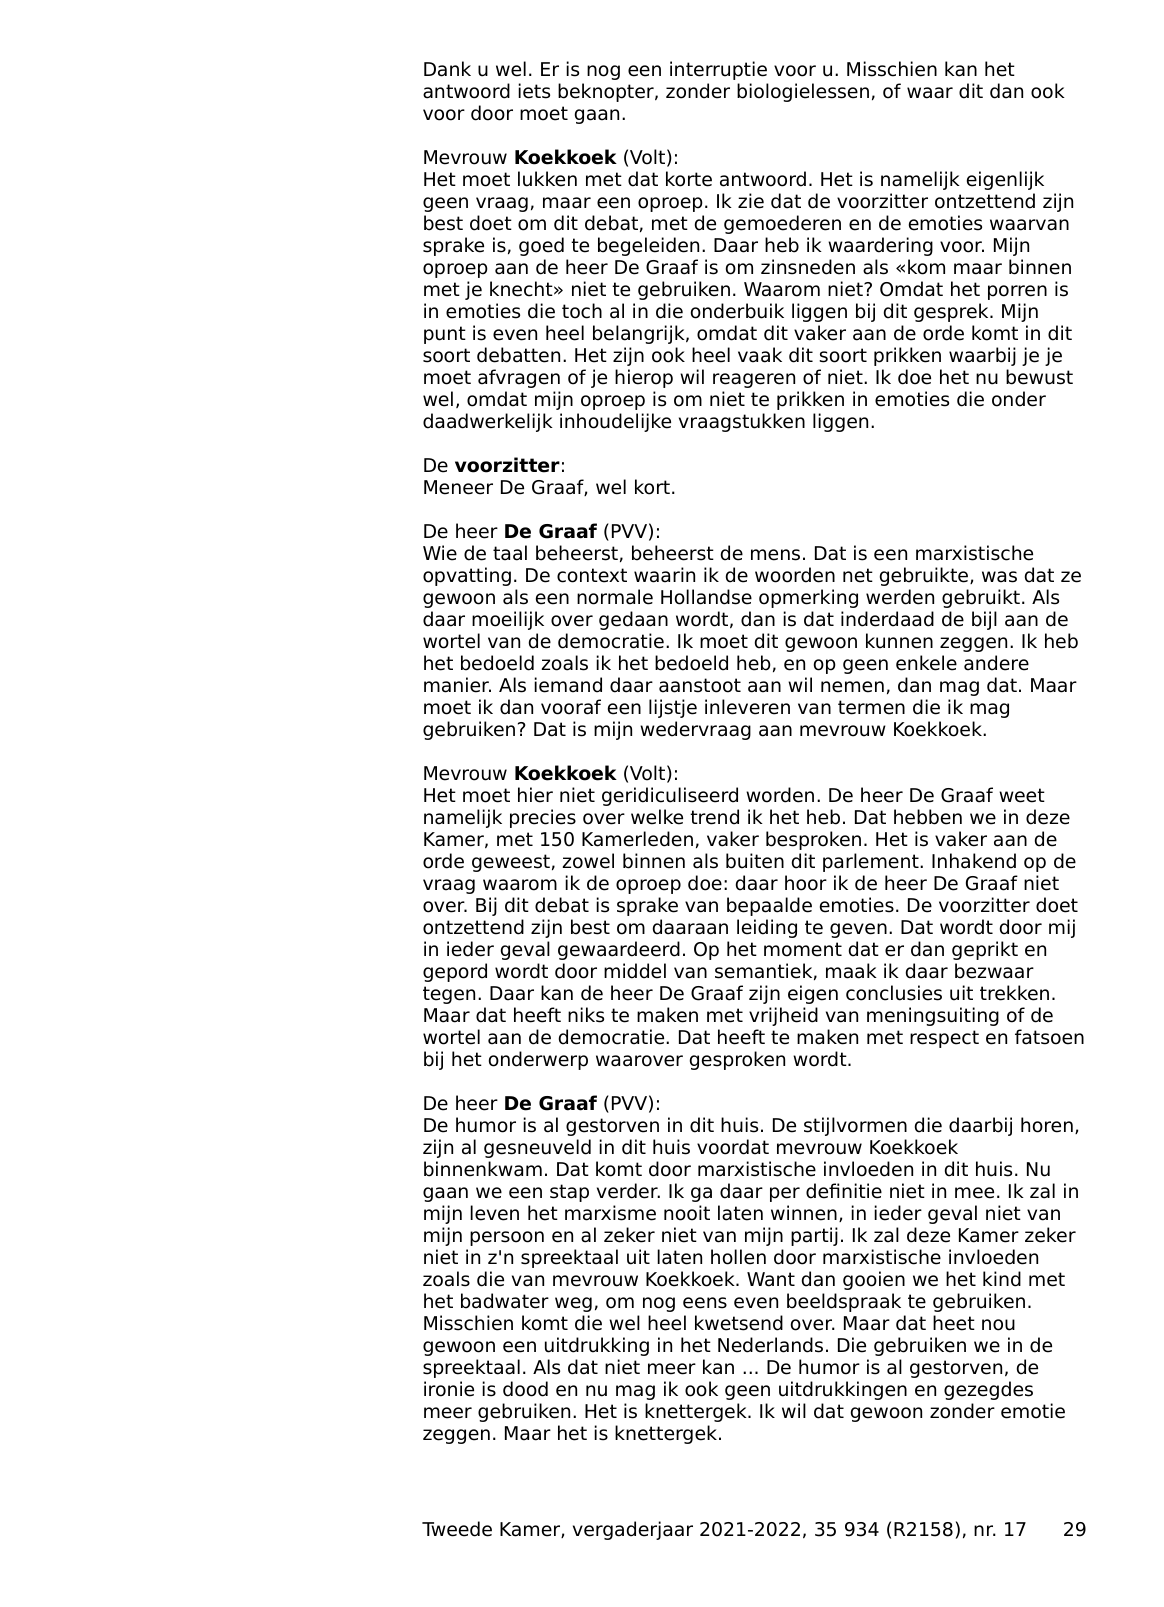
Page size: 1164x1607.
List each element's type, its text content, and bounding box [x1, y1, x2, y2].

text De voorzitter: [422, 455, 1087, 477]
text Het moet hier niet geridiculiseerd worden. De heer De Graaf weet namelijk precies over welke trend ik het heb. Dat hebben we in deze Kamer, met 150 Kamerleden, vaker besproken. Het is vaker aan de orde geweest, zowel binnen als buiten dit parlement. Inhakend op de vraag waarom ik de oproep doe: daar hoor ik de heer De Graaf niet over. Bij dit debat is sprake van bepaalde emoties. De voorzitter doet ontzettend zijn best om daaraan leiding te geven. Dat wordt door mij in ieder geval gewaardeerd. Op het moment dat er dan geprikt en gepord wordt door middel van semantiek, maak ik daar bezwaar tegen. Daar kan de heer De Graaf zijn eigen conclusies uit trekken. Maar dat heeft niks te maken met vrijheid van meningsuiting of de wortel aan de democratie. Dat heeft te maken met respect en fatsoen bij het onderwerp waarover gesproken wordt. [422, 785, 1087, 1071]
text De heer De Graaf (PVV): [422, 1093, 1087, 1115]
text Wie de taal beheerst, beheerst de mens. Dat is een marxistische opvatting. De context waarin ik de woorden net gebruikte, was dat ze gewoon als een normale Hollandse opmerking werden gebruikt. Als daar moeilijk over gedaan wordt, dan is dat inderdaad de bijl aan de wortel van de democratie. Ik moet dit gewoon kunnen zeggen. Ik heb het bedoeld zoals ik het bedoeld heb, en op geen enkele andere manier. Als iemand daar aanstoot aan wil nemen, dan mag dat. Maar moet ik dan vooraf een lijstje inleveren van termen die ik mag gebruiken? Dat is mijn wedervraag aan mevrouw Koekkoek. [422, 543, 1087, 741]
text De heer De Graaf (PVV): [422, 521, 1087, 543]
text Meneer De Graaf, wel kort. [422, 477, 1087, 499]
text Mevrouw Koekkoek (Volt): [422, 147, 1087, 169]
text Mevrouw Koekkoek (Volt): [422, 763, 1087, 785]
text De humor is al gestorven in dit huis. De stijlvormen die daarbij horen, zijn al gesneuveld in dit huis voordat mevrouw Koekkoek binnenkwam. Dat komt door marxistische invloeden in dit huis. Nu gaan we een stap verder. Ik ga daar per definitie niet in mee. Ik zal in mijn leven het marxisme nooit laten winnen, in ieder geval niet van mijn persoon en al zeker niet van mijn partij. Ik zal deze Kamer zeker niet in z'n spreektaal uit laten hollen door marxistische invloeden zoals die van mevrouw Koekkoek. Want dan gooien we het kind met het badwater weg, om nog eens even beeldspraak te gebruiken. Misschien komt die wel heel kwetsend over. Maar dat heet nou gewoon een uitdrukking in het Nederlands. Die gebruiken we in de spreektaal. Als dat niet meer kan ... De humor is al gestorven, de ironie is dood en nu mag ik ook geen uitdrukkingen en gezegdes meer gebruiken. Het is knettergek. Ik wil dat gewoon zonder emotie zeggen. Maar het is knettergek. [422, 1115, 1087, 1445]
text Dank u wel. Er is nog een interruptie voor u. Misschien kan het antwoord iets beknopter, zonder biologielessen, of waar dit dan ook voor door moet gaan. [422, 59, 1087, 125]
text Het moet lukken met dat korte antwoord. Het is namelijk eigenlijk geen vraag, maar een oproep. Ik zie dat de voorzitter ontzettend zijn best doet om dit debat, met de gemoederen en de emoties waarvan sprake is, goed te begeleiden. Daar heb ik waardering voor. Mijn oproep aan de heer De Graaf is om zinsneden als «kom maar binnen met je knecht» niet te gebruiken. Waarom niet? Omdat het porren is in emoties die toch al in die onderbuik liggen bij dit gesprek. Mijn punt is even heel belangrijk, omdat dit vaker aan de orde komt in dit soort debatten. Het zijn ook heel vaak dit soort prikken waarbij je je moet afvragen of je hierop wil reageren of niet. Ik doe het nu bewust wel, omdat mijn oproep is om niet te prikken in emoties die onder daadwerkelijk inhoudelijke vraagstukken liggen. [422, 169, 1087, 433]
